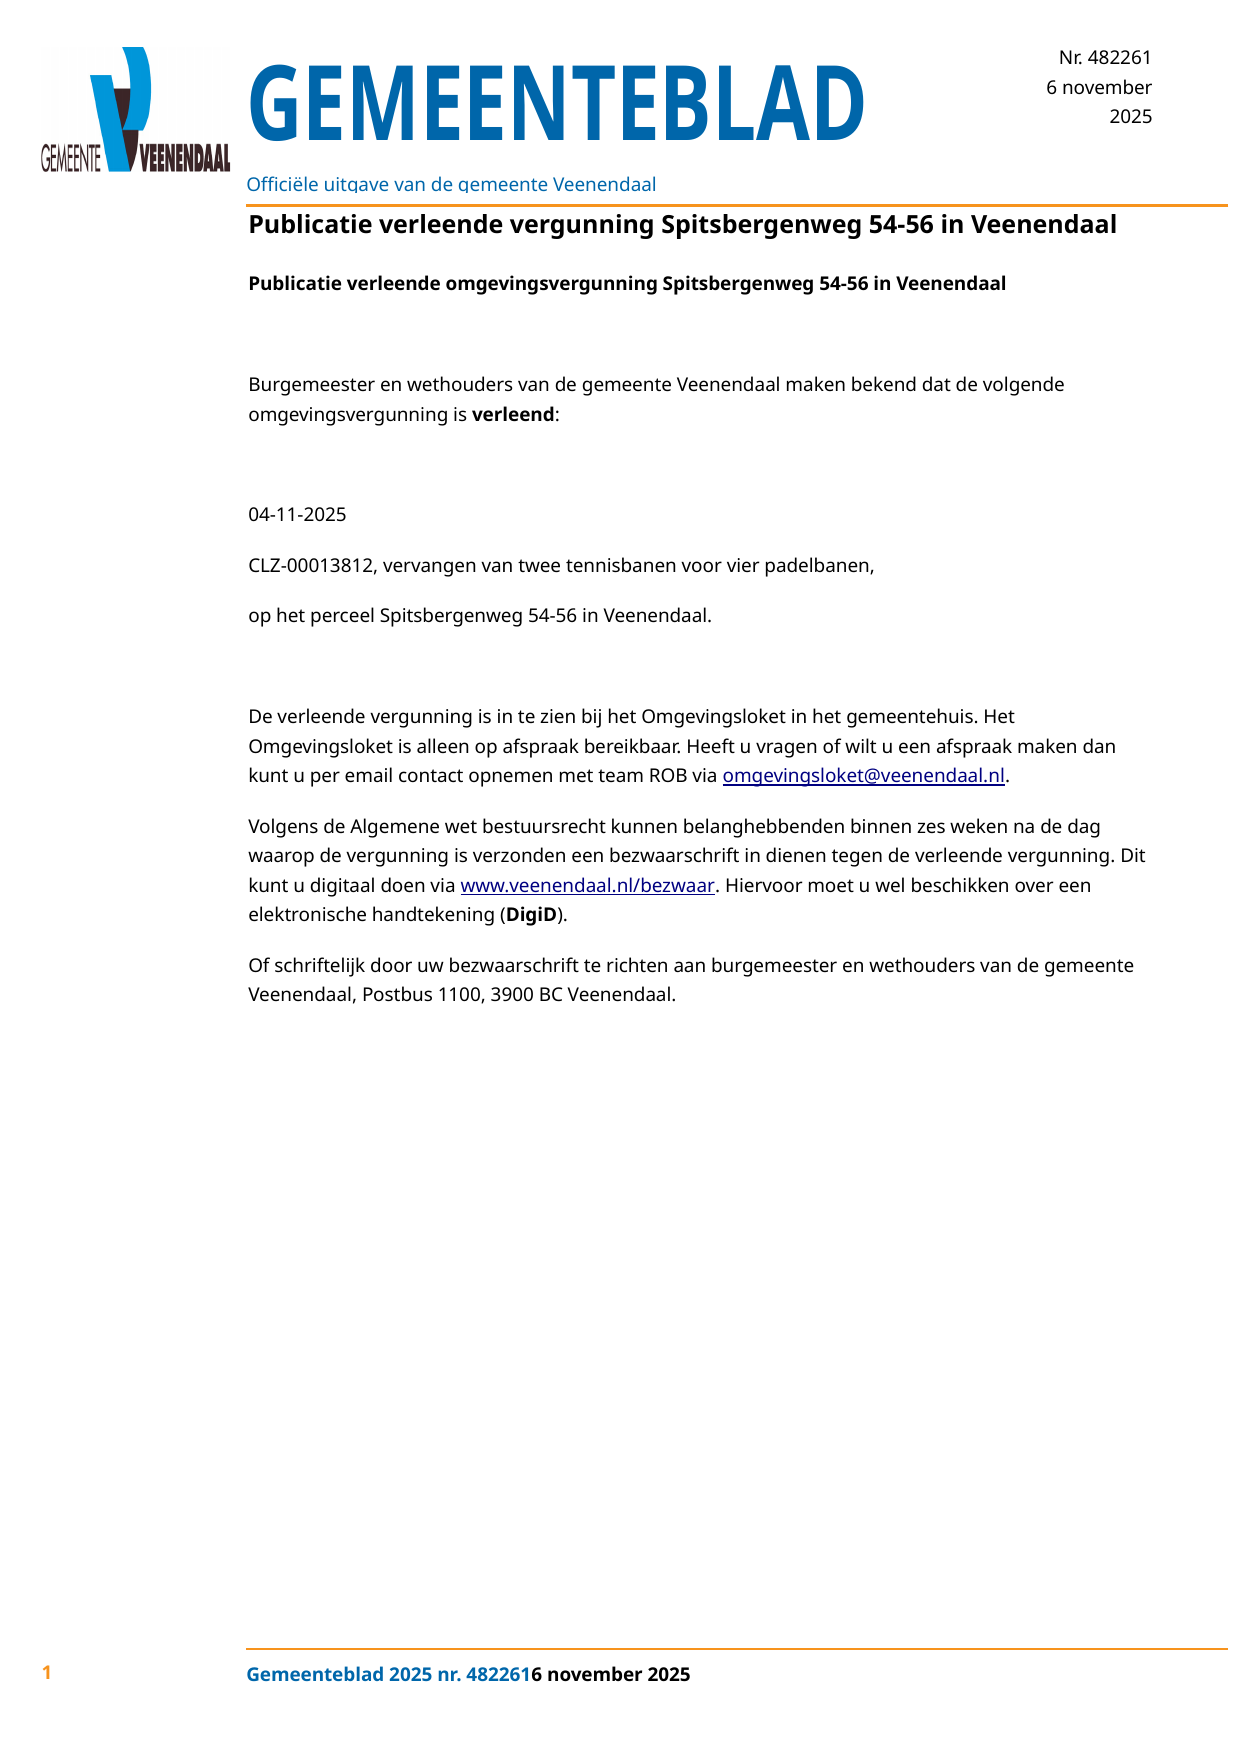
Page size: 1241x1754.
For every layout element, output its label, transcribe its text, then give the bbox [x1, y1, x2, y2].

text Of schriftelijk door uw bezwaarschrift te richten aan burgemeester en wethouders van de gemeente Veenendaal, Postbus 1100, 3900 BC Veenendaal. [248, 952, 1152, 1007]
text Burgemeester en wethouders van de gemeente Veenendaal maken bekend dat de volgende omgevingsvergunning is verleend: [248, 371, 1152, 426]
text Volgens de Algemene wet bestuursrecht kunnen belanghebbenden binnen zes weken na de dag waarop de vergunning is verzonden een bezwaarschrift in dienen tegen de verleende vergunning. Dit kunt u digitaal doen via www.veenendaal.nl/bezwaar. Hiervoor moet u wel beschikken over een elektronische handtekening (DigiD). [248, 813, 1152, 927]
text Publicatie verleende omgevingsvergunning Spitsbergenweg 54-56 in Veenendaal [248, 270, 1152, 296]
text De verleende vergunning is in te zien bij het Omgevingsloket in het gemeentehuis. Het Omgevingsloket is alleen op afspraak bereikbaar. Heeft u vragen of wilt u een afspraak maken dan kunt u per email contact opnemen met team ROB via omgevingsloket@veenendaal.nl. [248, 703, 1152, 788]
text 04-11-2025 [248, 502, 1152, 527]
picture [123, 47, 231, 172]
text CLZ-00013812, vervangen van twee tennisbanen voor vier padelbanen, [248, 552, 1152, 578]
text Publicatie verleende vergunning Spitsbergenweg 54-56 in Veenendaal [248, 207, 1152, 241]
picture [41, 47, 130, 172]
text op het perceel Spitsbergenweg 54-56 in Veenendaal. [248, 602, 1152, 628]
